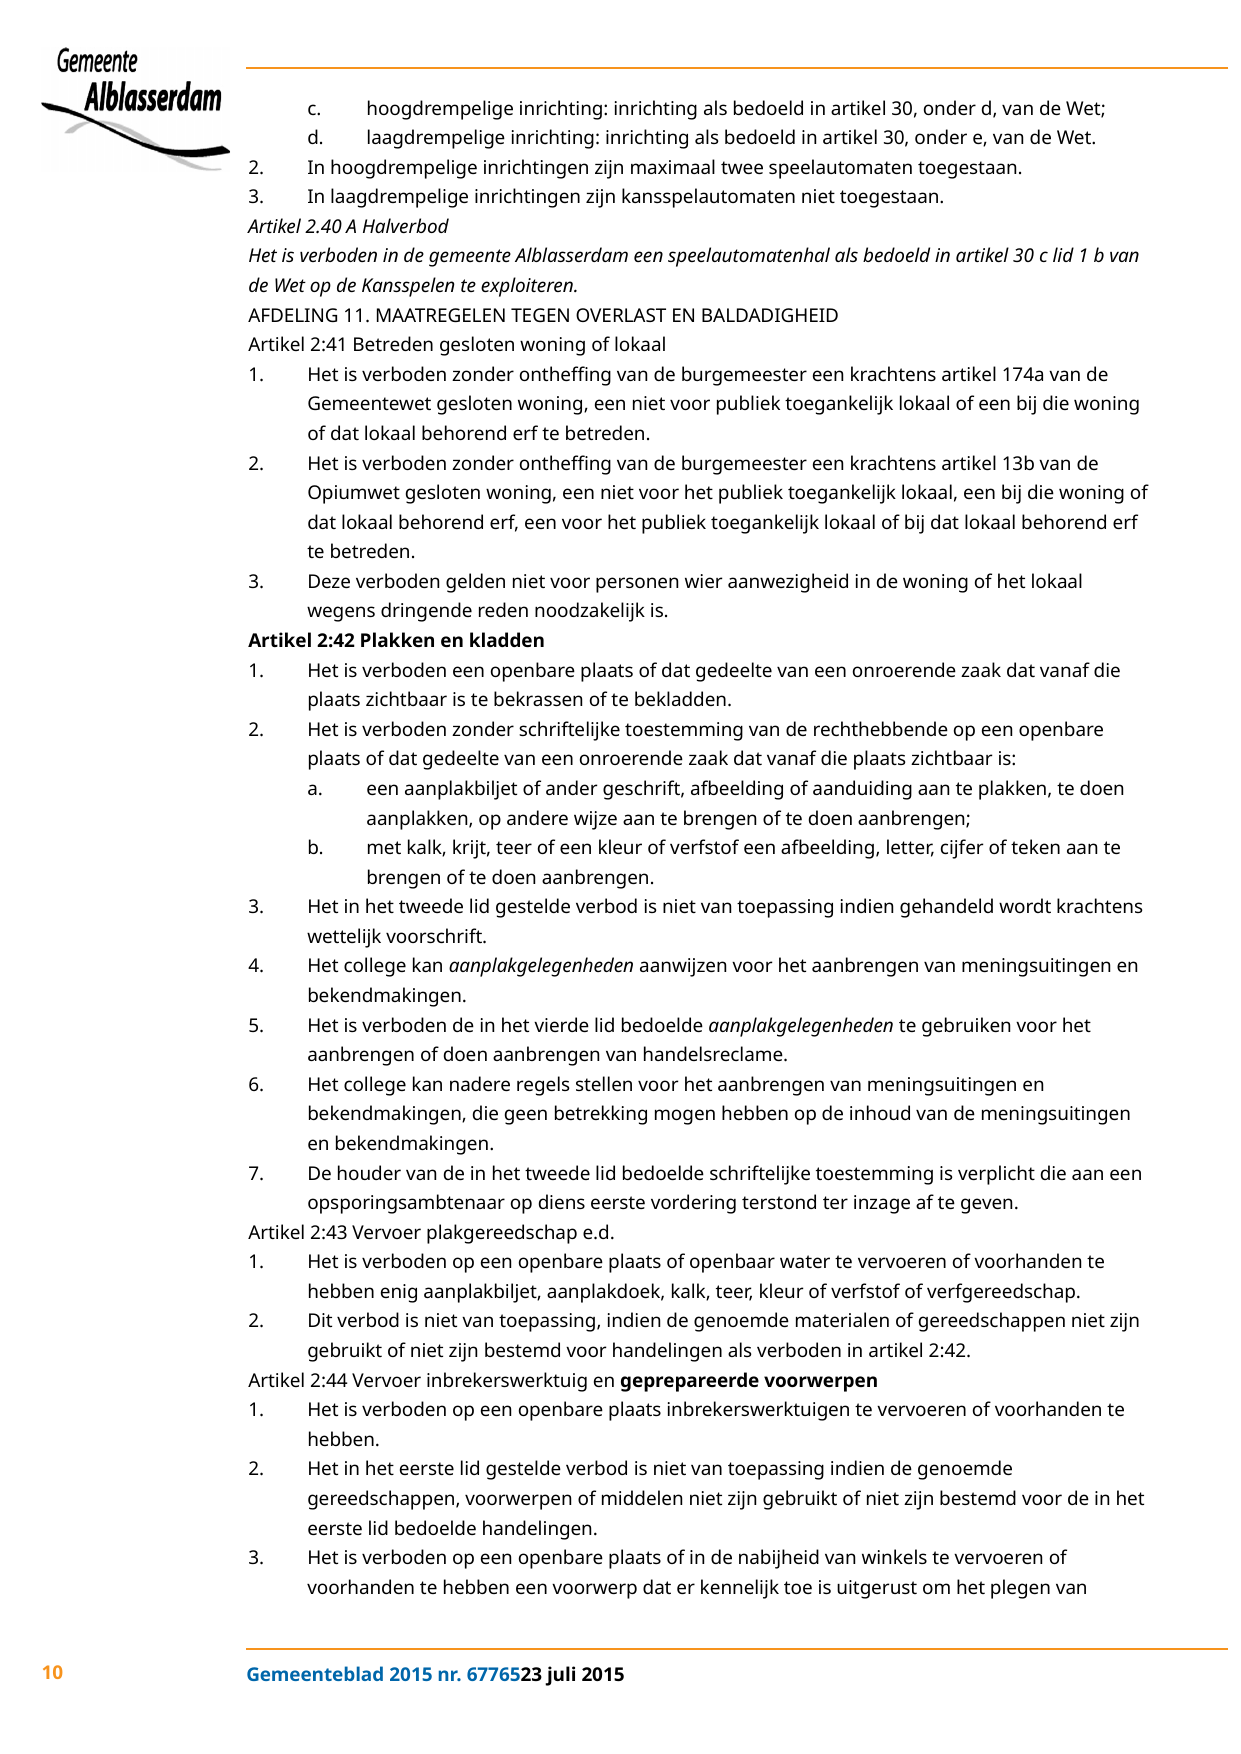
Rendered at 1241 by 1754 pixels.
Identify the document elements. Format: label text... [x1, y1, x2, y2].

list Het is verboden op een openbare plaats of in de nabijheid van winkels te vervoeren of voorhanden te hebben een voorwerp dat er kennelijk toe is uitgerust om het plegen van [248, 1544, 1152, 1600]
list Het is verboden een openbare plaats of dat gedeelte van een onroerende zaak dat vanaf die plaats zichtbaar is te bekrassen of te bekladden. [248, 657, 1152, 712]
list Het in het tweede lid gestelde verbod is niet van toepassing indien gehandeld wordt krachtens wettelijk voorschrift. [248, 893, 1152, 949]
list Het is verboden zonder ontheffing van de burgemeester een krachtens artikel 13b van de Opiumwet gesloten woning, een niet voor het publiek toegankelijk lokaal, een bij die woning of dat lokaal behorend erf, een voor het publiek toegankelijk lokaal of bij dat lokaal behorend erf te betreden. [248, 450, 1152, 564]
list In hoogdrempelige inrichtingen zijn maximaal twee speelautomaten toegestaan. [248, 154, 1152, 180]
list Het is verboden op een openbare plaats inbrekerswerktuigen te vervoeren of voorhanden te hebben. [248, 1396, 1152, 1452]
list Het is verboden de in het vierde lid bedoelde aanplakgelegenheden te gebruiken voor het aanbrengen of doen aanbrengen van handelsreclame. [248, 1012, 1152, 1067]
text Het is verboden in de gemeente Alblasserdam een speelautomatenhal als bedoeld in artikel 30 c lid 1 b van de Wet op de Kansspelen te exploiteren. [248, 243, 1152, 298]
list een aanplakbiljet of ander geschrift, afbeelding of aanduiding aan te plakken, te doen aanplakken, op andere wijze aan te brengen of te doen aanbrengen; [307, 775, 1152, 831]
list Het is verboden zonder ontheffing van de burgemeester een krachtens artikel 174a van de Gemeentewet gesloten woning, een niet voor publiek toegankelijk lokaal of een bij die woning of dat lokaal behorend erf te betreden. [248, 361, 1152, 446]
text Artikel 2.40 A Halverbod [248, 213, 1152, 239]
text Artikel 2:41 Betreden gesloten woning of lokaal [248, 331, 1152, 357]
list Het is verboden op een openbare plaats of openbaar water te vervoeren of voorhanden te hebben enig aanplakbiljet, aanplakdoek, kalk, teer, kleur of verfstof of verfgereedschap. [248, 1248, 1152, 1304]
list met kalk, krijt, teer of een kleur of verfstof een afbeelding, letter, cijfer of teken aan te brengen of te doen aanbrengen. [307, 834, 1152, 890]
text Artikel 2:44 Vervoer inbrekerswerktuig en geprepareerde voorwerpen [248, 1367, 1152, 1393]
text Artikel 2:43 Vervoer plakgereedschap e.d. [248, 1219, 1152, 1245]
list Het in het eerste lid gestelde verbod is niet van toepassing indien de genoemde gereedschappen, voorwerpen of middelen niet zijn gebruikt of niet zijn bestemd voor de in het eerste lid bedoelde handelingen. [248, 1456, 1152, 1541]
list Het college kan nadere regels stellen voor het aanbrengen van meningsuitingen en bekendmakingen, die geen betrekking mogen hebben op de inhoud van de meningsuitingen en bekendmakingen. [248, 1071, 1152, 1156]
list De houder van de in het tweede lid bedoelde schriftelijke toestemming is verplicht die aan een opsporingsambtenaar op diens eerste vordering terstond ter inzage af te geven. [248, 1160, 1152, 1215]
list Deze verboden gelden niet voor personen wier aanwezigheid in de woning of het lokaal wegens dringende reden noodzakelijk is. [248, 568, 1152, 623]
list Het college kan aanplakgelegenheden aanwijzen voor het aanbrengen van meningsuitingen en bekendmakingen. [248, 953, 1152, 1008]
list laagdrempelige inrichting: inrichting als bedoeld in artikel 30, onder e, van de Wet. [307, 124, 1152, 150]
text Artikel 2:42 Plakken en kladden [248, 627, 1152, 653]
text AFDELING 11. MAATREGELEN TEGEN OVERLAST EN BALDADIGHEID [248, 302, 1152, 328]
list Het is verboden zonder schriftelijke toestemming van de rechthebbende op een openbare plaats of dat gedeelte van een onroerende zaak dat vanaf die plaats zichtbaar is: [248, 716, 1152, 771]
list hoogdrempelige inrichting: inrichting als bedoeld in artikel 30, onder d, van de Wet; [307, 95, 1152, 121]
picture [41, 47, 231, 172]
list In laagdrempelige inrichtingen zijn kansspelautomaten niet toegestaan. [248, 183, 1152, 209]
list Dit verbod is niet van toepassing, indien de genoemde materialen of gereedschappen niet zijn gebruikt of niet zijn bestemd voor handelingen als verboden in artikel 2:42. [248, 1308, 1152, 1363]
